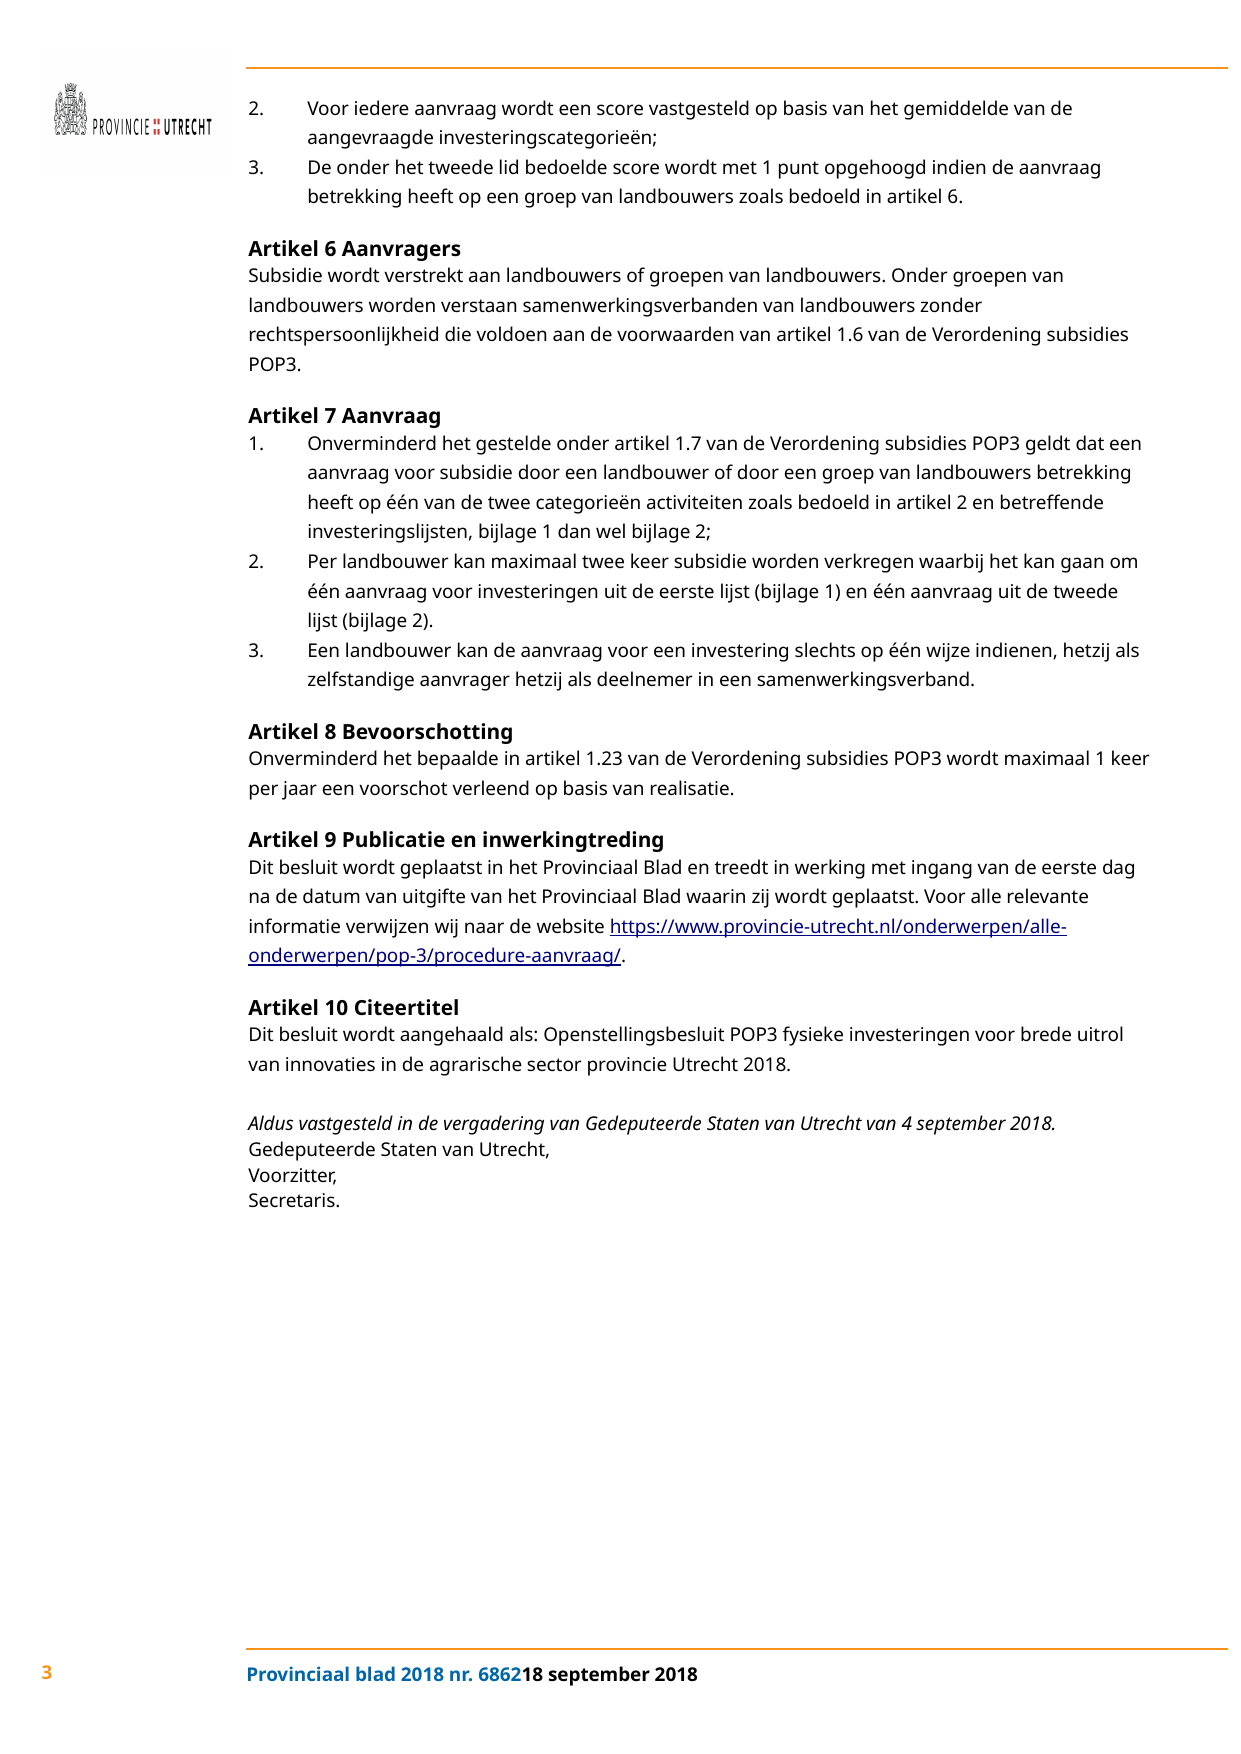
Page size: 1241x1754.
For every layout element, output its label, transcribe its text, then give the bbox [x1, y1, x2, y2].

list Een landbouwer kan de aanvraag voor een investering slechts op één wijze indienen, hetzij als zelfstandige aanvrager hetzij als deelnemer in een samenwerkingsverband. [248, 637, 1152, 692]
list Per landbouwer kan maximaal twee keer subsidie worden verkregen waarbij het kan gaan om één aanvraag voor investeringen uit de eerste lijst (bijlage 1) en één aanvraag uit de tweede lijst (bijlage 2). [248, 548, 1152, 633]
text Gedeputeerde Staten van Utrecht, [248, 1136, 1152, 1162]
text Aldus vastgesteld in de vergadering van Gedeputeerde Staten van Utrecht van 4 september 2018. [248, 1110, 1152, 1136]
text Onverminderd het bepaalde in artikel 1.23 van de Verordening subsidies POP3 wordt maximaal 1 keer per jaar een voorschot verleend op basis van realisatie. [248, 746, 1152, 801]
text Secretaris. [248, 1187, 1152, 1213]
text Artikel 10 Citeertitel [248, 993, 1152, 1022]
text Artikel 7 Aanvraag [248, 402, 1152, 430]
text Subsidie wordt verstrekt aan landbouwers of groepen van landbouwers. Onder groepen van landbouwers worden verstaan samenwerkingsverbanden van landbouwers zonder rechtspersoonlijkheid die voldoen aan de voorwaarden van artikel 1.6 van de Verordening subsidies POP3. [248, 262, 1152, 377]
list Onverminderd het gestelde onder artikel 1.7 van de Verordening subsidies POP3 geldt dat een aanvraag voor subsidie door een landbouwer of door een groep van landbouwers betrekking heeft op één van de twee categorieën activiteiten zoals bedoeld in artikel 2 en betreffende investeringslijsten, bijlage 1 dan wel bijlage 2; [248, 430, 1152, 544]
list De onder het tweede lid bedoelde score wordt met 1 punt opgehoogd indien de aanvraag betrekking heeft op een groep van landbouwers zoals bedoeld in artikel 6. [248, 154, 1152, 209]
list Voor iedere aanvraag wordt een score vastgesteld op basis van het gemiddelde van de aangevraagde investeringscategorieën; [248, 95, 1152, 150]
text Dit besluit wordt geplaatst in het Provinciaal Blad en treedt in werking met ingang van de eerste dag na de datum van uitgifte van het Provinciaal Blad waarin zij wordt geplaatst. Voor alle relevante informatie verwijzen wij naar de website https://www.provincie-utrecht.nl/onderwerpen/alle-onderwerpen/pop-3/procedure-aanvraag/. [248, 854, 1152, 968]
text Voorzitter, [248, 1162, 1152, 1187]
text Artikel 8 Bevoorschotting [248, 717, 1152, 746]
picture [41, 47, 231, 172]
text Artikel 9 Publicatie en inwerkingtreding [248, 826, 1152, 854]
text Dit besluit wordt aangehaald als: Openstellingsbesluit POP3 fysieke investeringen voor brede uitrol van innovaties in de agrarische sector provincie Utrecht 2018. [248, 1022, 1152, 1077]
text Artikel 6 Aanvragers [248, 234, 1152, 262]
